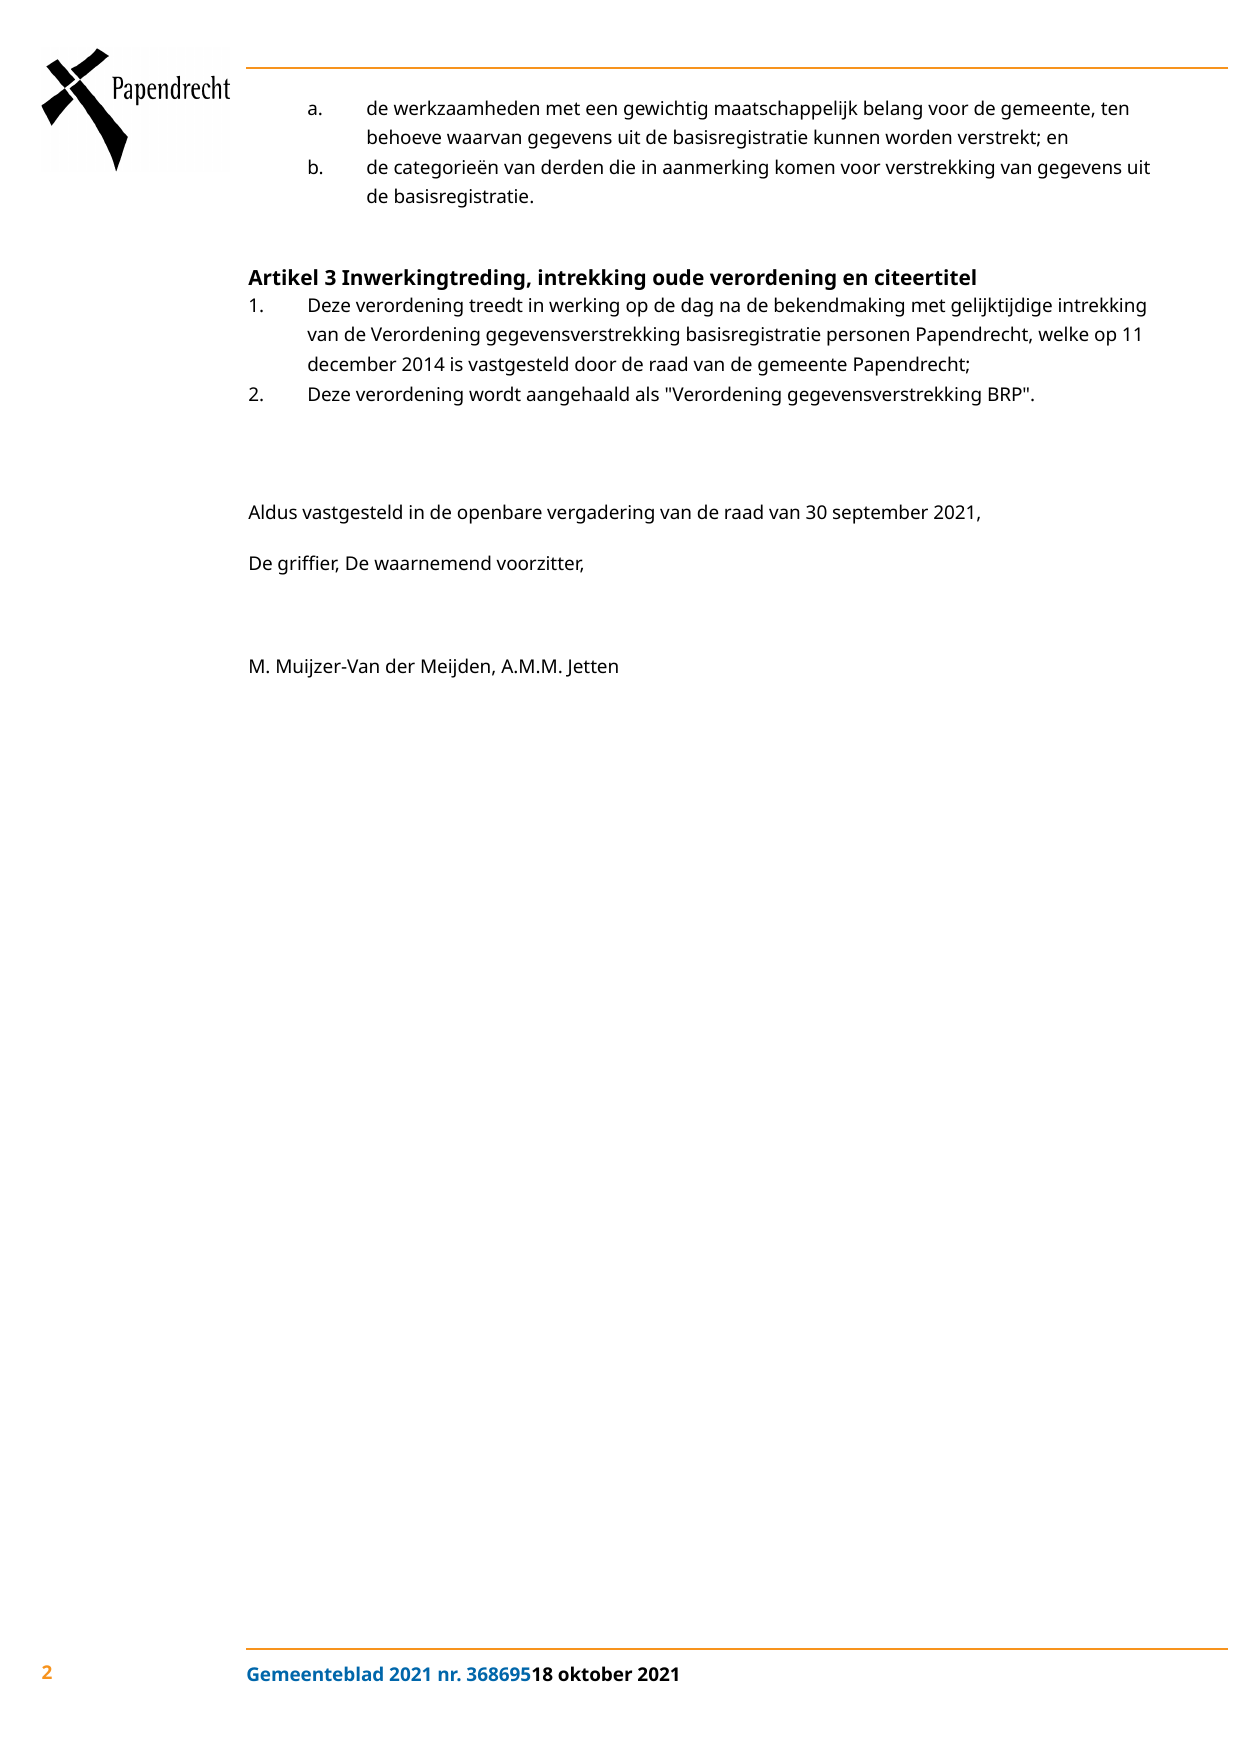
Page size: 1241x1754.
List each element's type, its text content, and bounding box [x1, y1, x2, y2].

list de werkzaamheden met een gewichtig maatschappelijk belang voor de gemeente, ten behoeve waarvan gegevens uit de basisregistratie kunnen worden verstrekt; en [307, 95, 1152, 150]
list de categorieën van derden die in aanmerking komen voor verstrekking van gegevens uit de basisregistratie. [307, 154, 1152, 209]
text De griffier, De waarnemend voorzitter, [248, 551, 1152, 576]
list Deze verordening wordt aangehaald als "Verordening gegevensverstrekking BRP". [248, 381, 1152, 406]
text Artikel 3 Inwerkingtreding, intrekking oude verordening en citeertitel [248, 263, 1152, 292]
list Deze verordening treedt in werking op de dag na de bekendmaking met gelijktijdige intrekking van de Verordening gegevensverstrekking basisregistratie personen Papendrecht, welke op 11 december 2014 is vastgesteld door de raad van de gemeente Papendrecht; [248, 292, 1152, 377]
text Aldus vastgesteld in de openbare vergadering van de raad van 30 september 2021, [248, 499, 1152, 525]
text M. Muijzer-Van der Meijden, A.M.M. Jetten [248, 653, 1152, 679]
picture [41, 47, 231, 172]
